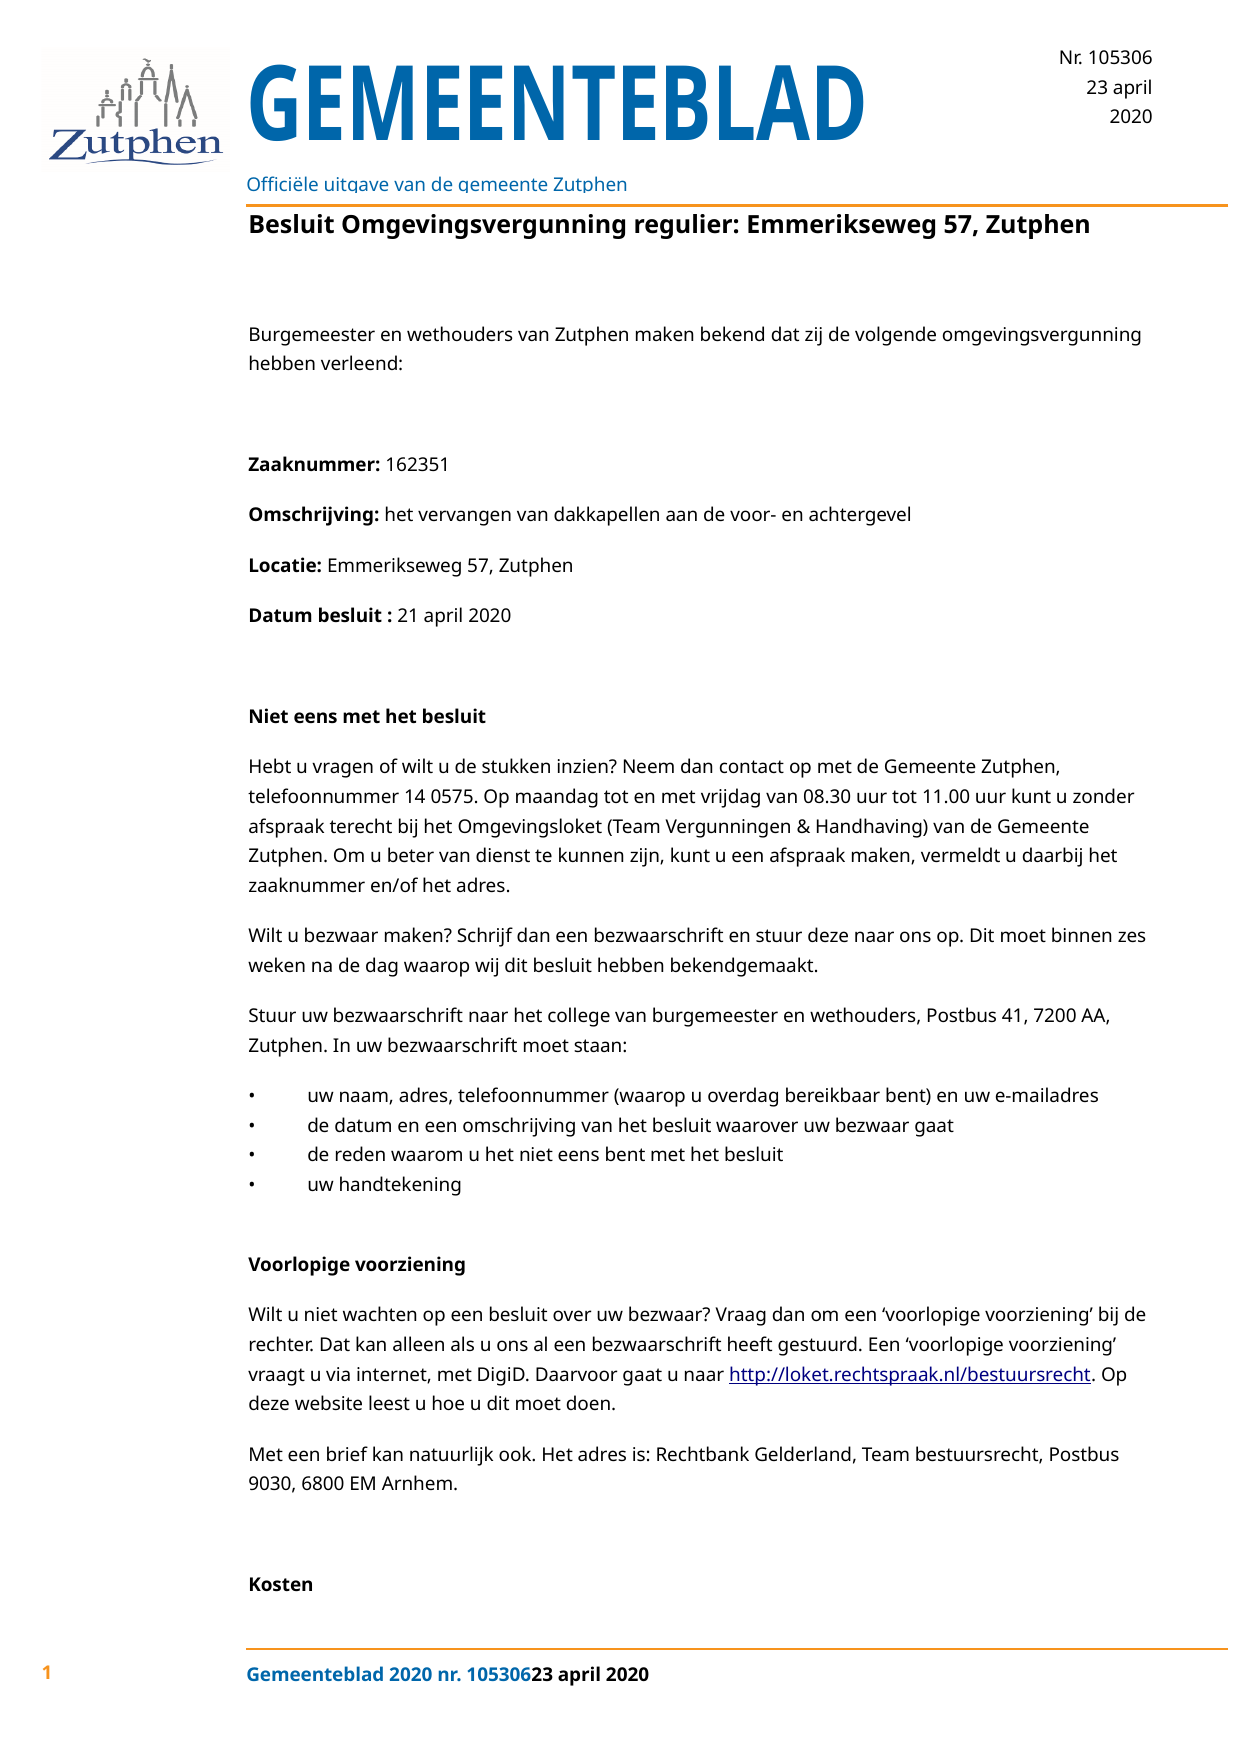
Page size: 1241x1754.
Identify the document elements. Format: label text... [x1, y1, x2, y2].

text Zaaknummer: 162351 [248, 451, 1152, 477]
list de datum en een omschrijving van het besluit waarover uw bezwaar gaat [248, 1112, 1152, 1138]
text Niet eens met het besluit [248, 703, 1152, 729]
text Voorlopige voorziening [248, 1251, 1152, 1277]
text Stuur uw bezwaarschrift naar het college van burgemeester en wethouders, Postbus 41, 7200 AA, Zutphen. In uw bezwaarschrift moet staan: [248, 1002, 1152, 1058]
text Locatie: Emmerikseweg 57, Zutphen [248, 552, 1152, 578]
list de reden waarom u het niet eens bent met het besluit [248, 1142, 1152, 1167]
text Wilt u bezwaar maken? Schrijf dan een bezwaarschrift en stuur deze naar ons op. Dit moet binnen zes weken na de dag waarop wij dit besluit hebben bekendgemaakt. [248, 922, 1152, 978]
list uw naam, adres, telefoonnummer (waarop u overdag bereikbaar bent) en uw e-mailadres [248, 1082, 1152, 1108]
text Hebt u vragen of wilt u de stukken inzien? Neem dan contact op met de Gemeente Zutphen, telefoonnummer 14 0575. Op maandag tot en met vrijdag van 08.30 uur tot 11.00 uur kunt u zonder afspraak terecht bij het Omgevingsloket (Team Vergunningen & Handhaving) van de Gemeente Zutphen. Om u beter van dienst te kunnen zijn, kunt u een afspraak maken, vermeldt u daarbij het zaaknummer en/of het adres. [248, 754, 1152, 898]
list uw handtekening [248, 1171, 1152, 1197]
text Met een brief kan natuurlijk ook. Het adres is: Rechtbank Gelderland, Team bestuursrecht, Postbus 9030, 6800 EM Arnhem. [248, 1441, 1152, 1496]
text Kosten [248, 1571, 1152, 1597]
text Besluit Omgevingsvergunning regulier: Emmerikseweg 57, Zutphen [248, 207, 1152, 241]
picture [41, 47, 231, 172]
text Wilt u niet wachten op een besluit over uw bezwaar? Vraag dan om een ‘voorlopige voorziening’ bij de rechter. Dat kan alleen als u ons al een bezwaarschrift heeft gestuurd. Een ‘voorlopige voorziening’ vraagt u via internet, met DigiD. Daarvoor gaat u naar http://loket.rechtspraak.nl/bestuursrecht. Op deze website leest u hoe u dit moet doen. [248, 1302, 1152, 1416]
text Burgemeester en wethouders van Zutphen maken bekend dat zij de volgende omgevingsvergunning hebben verleend: [248, 321, 1152, 376]
text Datum besluit : 21 april 2020 [248, 602, 1152, 628]
text Omschrijving: het vervangen van dakkapellen aan de voor- en achtergevel [248, 502, 1152, 527]
